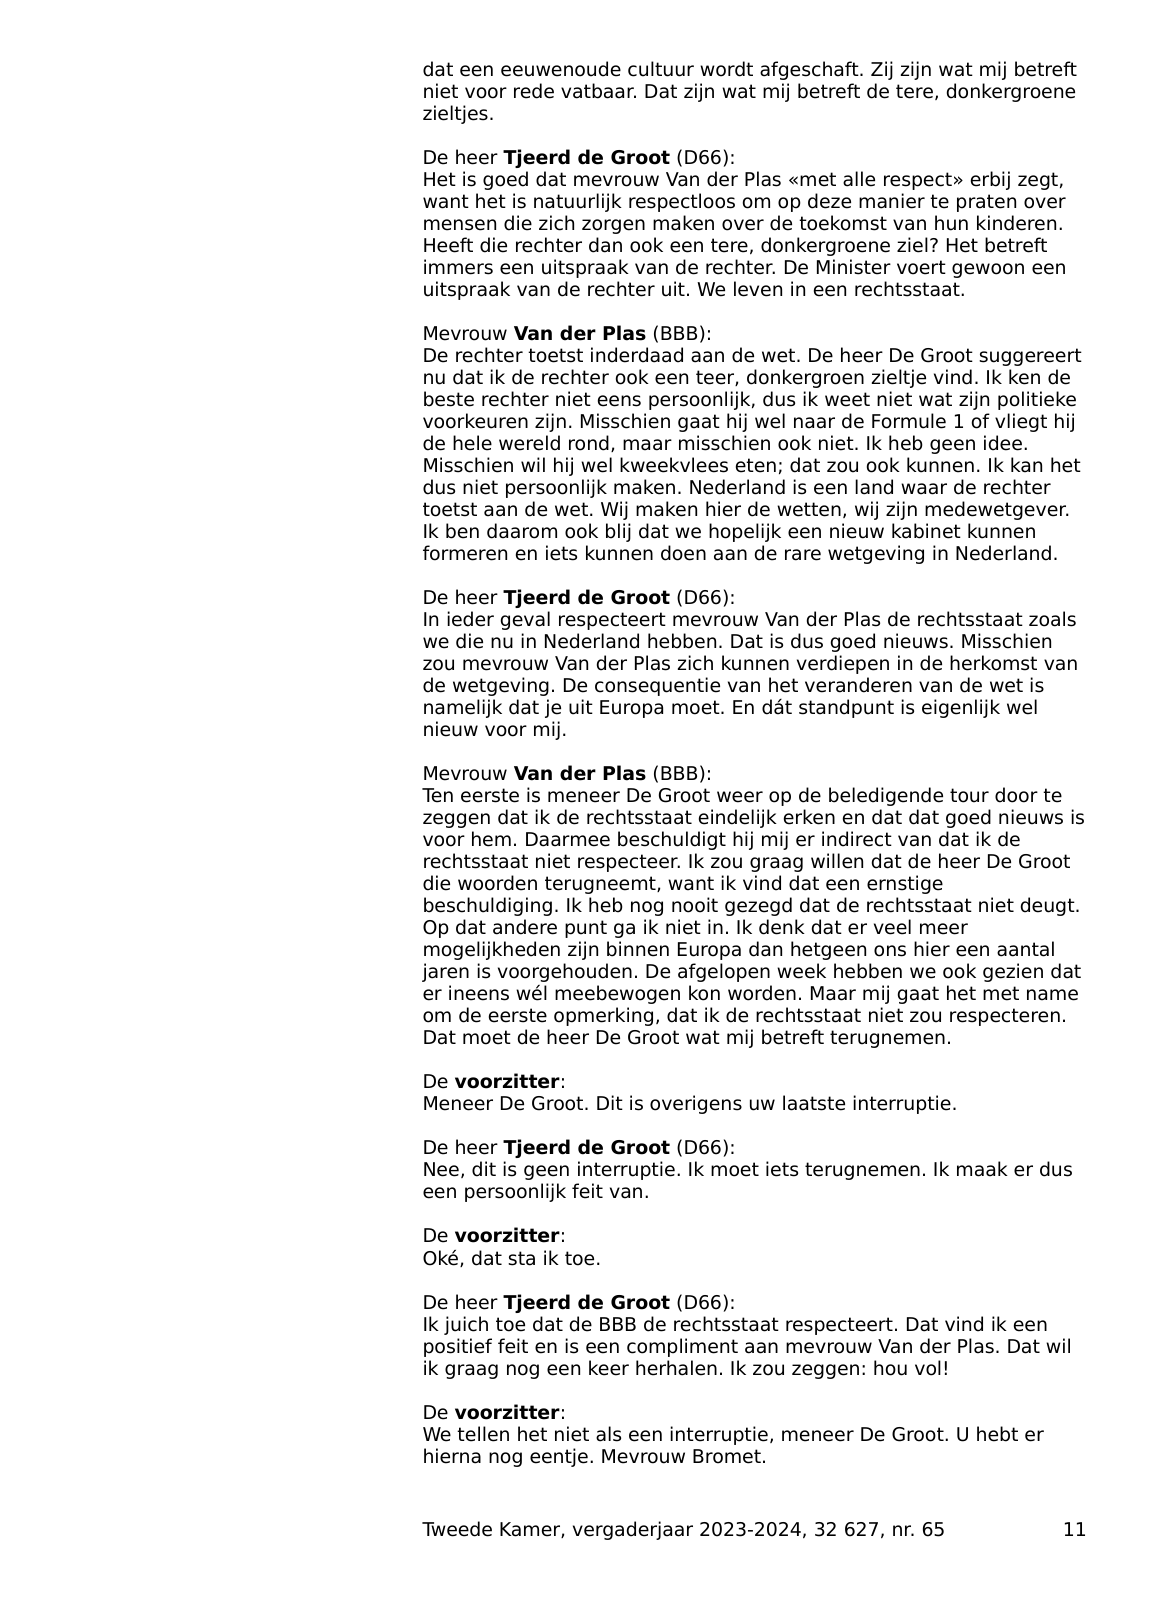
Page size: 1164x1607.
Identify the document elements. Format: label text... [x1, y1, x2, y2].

text De voorzitter: [422, 1402, 1087, 1424]
text We tellen het niet als een interruptie, meneer De Groot. U hebt er hierna nog eentje. Mevrouw Bromet. [422, 1424, 1087, 1468]
text De rechter toetst inderdaad aan de wet. De heer De Groot suggereert nu dat ik de rechter ook een teer, donkergroen zieltje vind. Ik ken de beste rechter niet eens persoonlijk, dus ik weet niet wat zijn politieke voorkeuren zijn. Misschien gaat hij wel naar de Formule 1 of vliegt hij de hele wereld rond, maar misschien ook niet. Ik heb geen idee. Misschien wil hij wel kweekvlees eten; dat zou ook kunnen. Ik kan het dus niet persoonlijk maken. Nederland is een land waar de rechter toetst aan de wet. Wij maken hier de wetten, wij zijn medewetgever. Ik ben daarom ook blij dat we hopelijk een nieuw kabinet kunnen formeren en iets kunnen doen aan de rare wetgeving in Nederland. [422, 345, 1087, 565]
text dat een eeuwenoude cultuur wordt afgeschaft. Zij zijn wat mij betreft niet voor rede vatbaar. Dat zijn wat mij betreft de tere, donkergroene zieltjes. [422, 59, 1087, 125]
text Mevrouw Van der Plas (BBB): [422, 763, 1087, 785]
text De voorzitter: [422, 1071, 1087, 1093]
text De heer Tjeerd de Groot (D66): [422, 147, 1087, 169]
text Ik juich toe dat de BBB de rechtsstaat respecteert. Dat vind ik een positief feit en is een compliment aan mevrouw Van der Plas. Dat wil ik graag nog een keer herhalen. Ik zou zeggen: hou vol! [422, 1313, 1087, 1379]
text Mevrouw Van der Plas (BBB): [422, 323, 1087, 345]
text Meneer De Groot. Dit is overigens uw laatste interruptie. [422, 1093, 1087, 1115]
text Oké, dat sta ik toe. [422, 1247, 1087, 1269]
text Ten eerste is meneer De Groot weer op de beledigende tour door te zeggen dat ik de rechtsstaat eindelijk erken en dat dat goed nieuws is voor hem. Daarmee beschuldigt hij mij er indirect van dat ik de rechtsstaat niet respecteer. Ik zou graag willen dat de heer De Groot die woorden terugneemt, want ik vind dat een ernstige beschuldiging. Ik heb nog nooit gezegd dat de rechtsstaat niet deugt. Op dat andere punt ga ik niet in. Ik denk dat er veel meer mogelijkheden zijn binnen Europa dan hetgeen ons hier een aantal jaren is voorgehouden. De afgelopen week hebben we ook gezien dat er ineens wél meebewogen kon worden. Maar mij gaat het met name om de eerste opmerking, dat ik de rechtsstaat niet zou respecteren. Dat moet de heer De Groot wat mij betreft terugnemen. [422, 785, 1087, 1049]
text De voorzitter: [422, 1225, 1087, 1247]
text De heer Tjeerd de Groot (D66): [422, 1137, 1087, 1159]
text De heer Tjeerd de Groot (D66): [422, 587, 1087, 609]
text Het is goed dat mevrouw Van der Plas «met alle respect» erbij zegt, want het is natuurlijk respectloos om op deze manier te praten over mensen die zich zorgen maken over de toekomst van hun kinderen. Heeft die rechter dan ook een tere, donkergroene ziel? Het betreft immers een uitspraak van de rechter. De Minister voert gewoon een uitspraak van de rechter uit. We leven in een rechtsstaat. [422, 169, 1087, 301]
text De heer Tjeerd de Groot (D66): [422, 1292, 1087, 1313]
text Nee, dit is geen interruptie. Ik moet iets terugnemen. Ik maak er dus een persoonlijk feit van. [422, 1159, 1087, 1203]
text In ieder geval respecteert mevrouw Van der Plas de rechtsstaat zoals we die nu in Nederland hebben. Dat is dus goed nieuws. Misschien zou mevrouw Van der Plas zich kunnen verdiepen in de herkomst van de wetgeving. De consequentie van het veranderen van de wet is namelijk dat je uit Europa moet. En dát standpunt is eigenlijk wel nieuw voor mij. [422, 609, 1087, 741]
